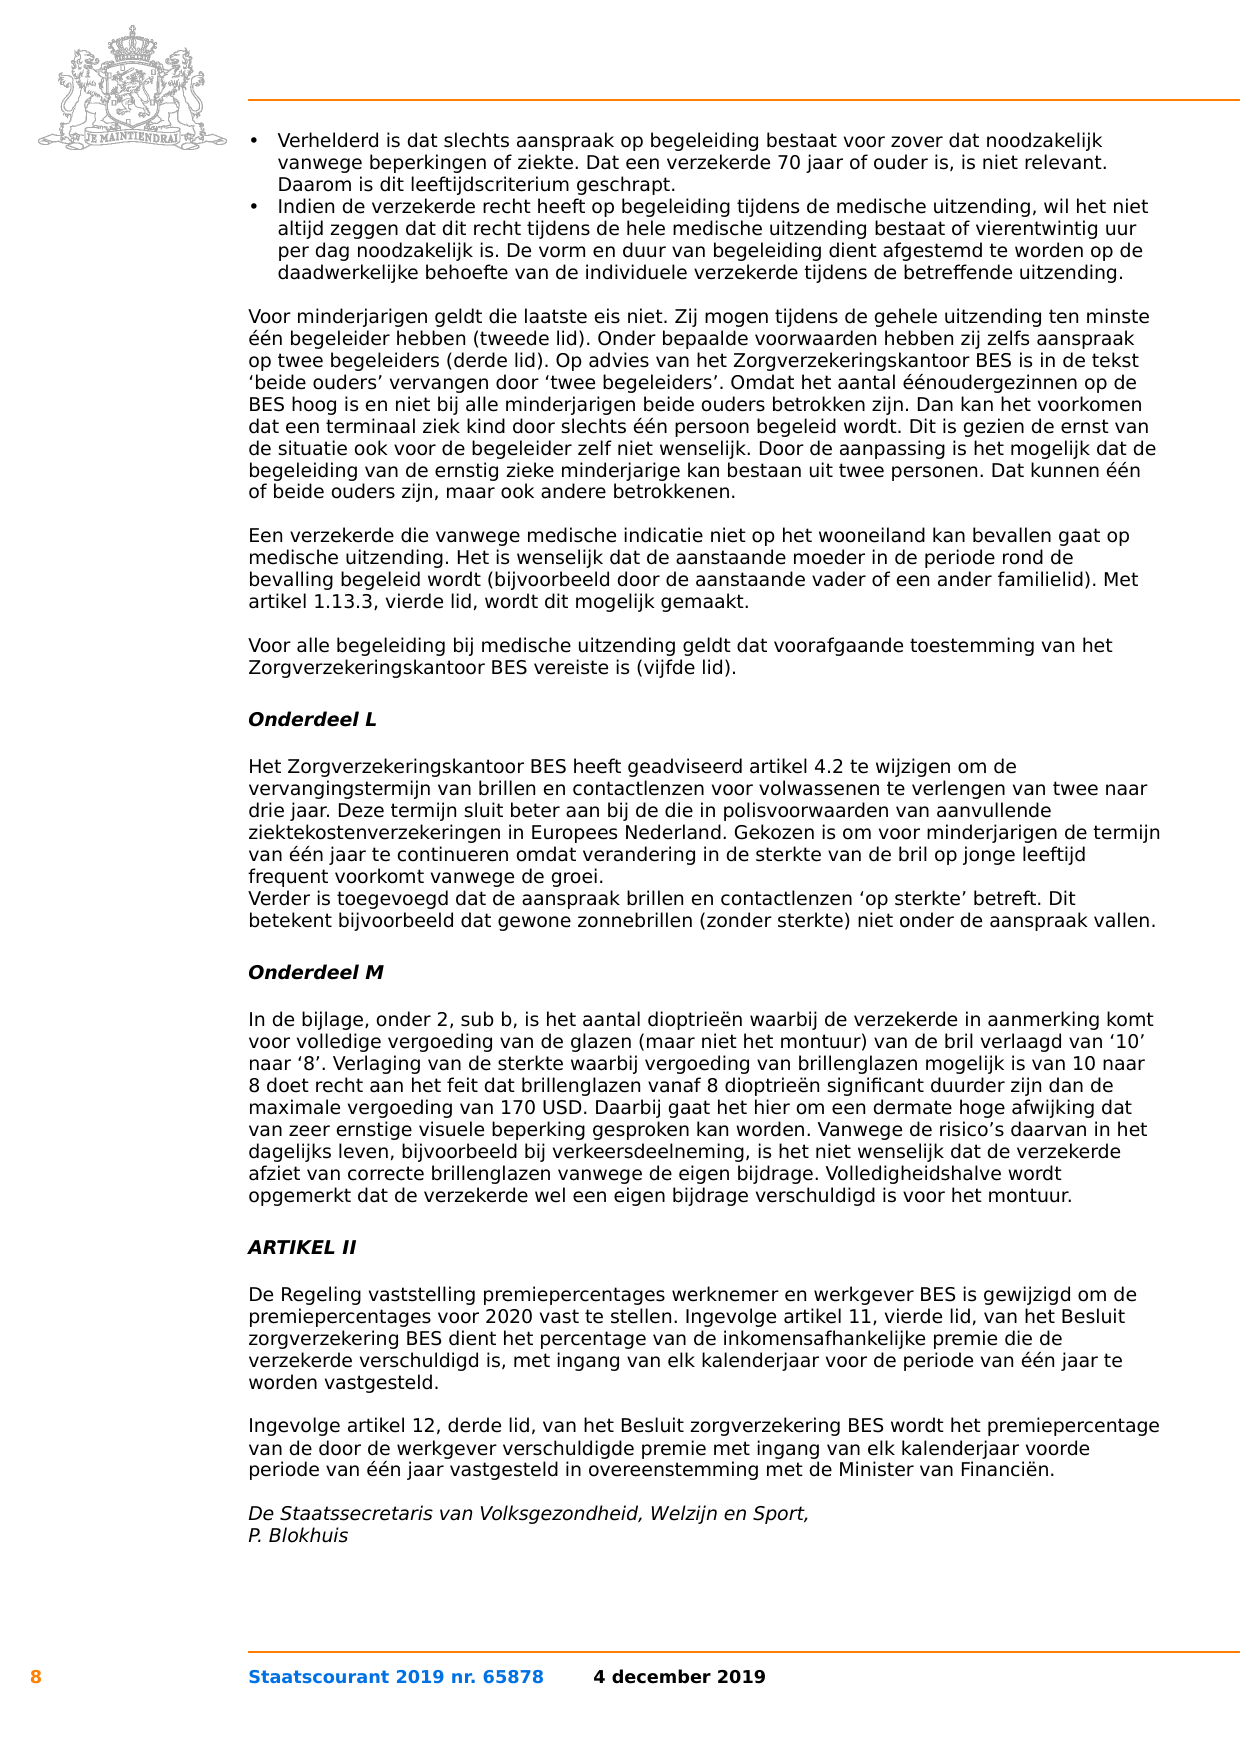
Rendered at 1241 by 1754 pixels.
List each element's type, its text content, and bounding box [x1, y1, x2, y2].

text Een verzekerde die vanwege medische indicatie niet op het wooneiland kan bevallen gaat op medische uitzending. Het is wenselijk dat de aanstaande moeder in de periode rond de bevalling begeleid wordt (bijvoorbeeld door de aanstaande vader of een ander familielid). Met artikel 1.13.3, vierde lid, wordt dit mogelijk gemaakt. [248, 525, 1163, 613]
text Voor alle begeleiding bij medische uitzending geldt dat voorafgaande toestemming van het Zorgverzekeringskantoor BES vereiste is (vijfde lid). [248, 635, 1163, 679]
text Voor minderjarigen geldt die laatste eis niet. Zij mogen tijdens de gehele uitzending ten minste één begeleider hebben (tweede lid). Onder bepaalde voorwaarden hebben zij zelfs aanspraak op twee begeleiders (derde lid). Op advies van het Zorgverzekeringskantoor BES is in de tekst ‘beide ouders’ vervangen door ‘twee begeleiders’. Omdat het aantal éénoudergezinnen op de BES hoog is en niet bij alle minderjarigen beide ouders betrokken zijn. Dan kan het voorkomen dat een terminaal ziek kind door slechts één persoon begeleid wordt. Dit is gezien de ernst van de situatie ook voor de begeleider zelf niet wenselijk. Door de aanpassing is het mogelijk dat de begeleiding van de ernstig zieke minderjarige kan bestaan uit twee personen. Dat kunnen één of beide ouders zijn, maar ook andere betrokkenen. [248, 306, 1163, 503]
subtitle Onderdeel M [248, 962, 1163, 984]
text In de bijlage, onder 2, sub b, is het aantal dioptrieën waarbij de verzekerde in aanmerking komt voor volledige vergoeding van de glazen (maar niet het montuur) van de bril verlaagd van ‘10’ naar ‘8’. Verlaging van de sterkte waarbij vergoeding van brillenglazen mogelijk is van 10 naar 8 doet recht aan het feit dat brillenglazen vanaf 8 dioptrieën significant duurder zijn dan de maximale vergoeding van 170 USD. Daarbij gaat het hier om een dermate hoge afwijking dat van zeer ernstige visuele beperking gesproken kan worden. Vanwege de risico’s daarvan in het dagelijks leven, bijvoorbeeld bij verkeersdeelneming, is het niet wenselijk dat de verzekerde afziet van correcte brillenglazen vanwege de eigen bijdrage. Volledigheidshalve wordt opgemerkt dat de verzekerde wel een eigen bijdrage verschuldigd is voor het montuur. [248, 1009, 1163, 1207]
picture [38, 25, 227, 150]
text • Verhelderd is dat slechts aanspraak op begeleiding bestaat voor zover dat noodzakelijk vanwege beperkingen of ziekte. Dat een verzekerde 70 jaar of ouder is, is niet relevant. Daarom is dit leeftijdscriterium geschrapt. [248, 130, 1163, 196]
subtitle ARTIKEL II [248, 1237, 1163, 1259]
text Ingevolge artikel 12, derde lid, van het Besluit zorgverzekering BES wordt het premiepercentage van de door de werkgever verschuldigde premie met ingang van elk kalenderjaar voorde periode van één jaar vastgesteld in overeenstemming met de Minister van Financiën. [248, 1415, 1163, 1481]
text Verder is toegevoegd dat de aanspraak brillen en contactlenzen ‘op sterkte’ betreft. Dit betekent bijvoorbeeld dat gewone zonnebrillen (zonder sterkte) niet onder de aanspraak vallen. [248, 888, 1163, 932]
text De Regeling vaststelling premiepercentages werknemer en werkgever BES is gewijzigd om de premiepercentages voor 2020 vast te stellen. Ingevolge artikel 11, vierde lid, van het Besluit zorgverzekering BES dient het percentage van de inkomensafhankelijke premie die de verzekerde verschuldigd is, met ingang van elk kalenderjaar voor de periode van één jaar te worden vastgesteld. [248, 1284, 1163, 1393]
subtitle Onderdeel L [248, 709, 1163, 731]
text • Indien de verzekerde recht heeft op begeleiding tijdens de medische uitzending, wil het niet altijd zeggen dat dit recht tijdens de hele medische uitzending bestaat of vierentwintig uur per dag noodzakelijk is. De vorm en duur van begeleiding dient afgestemd te worden op de daadwerkelijke behoefte van de individuele verzekerde tijdens de betreffende uitzending. [248, 196, 1163, 284]
text Het Zorgverzekeringskantoor BES heeft geadviseerd artikel 4.2 te wijzigen om de vervangingstermijn van brillen en contactlenzen voor volwassenen te verlengen van twee naar drie jaar. Deze termijn sluit beter aan bij de die in polisvoorwaarden van aanvullende ziektekostenverzekeringen in Europees Nederland. Gekozen is om voor minderjarigen de termijn van één jaar te continueren omdat verandering in de sterkte van de bril op jonge leeftijd frequent voorkomt vanwege de groei. [248, 756, 1163, 888]
text De Staatssecretaris van Volksgezondheid, Welzijn en Sport, P. Blokhuis [248, 1503, 1163, 1547]
